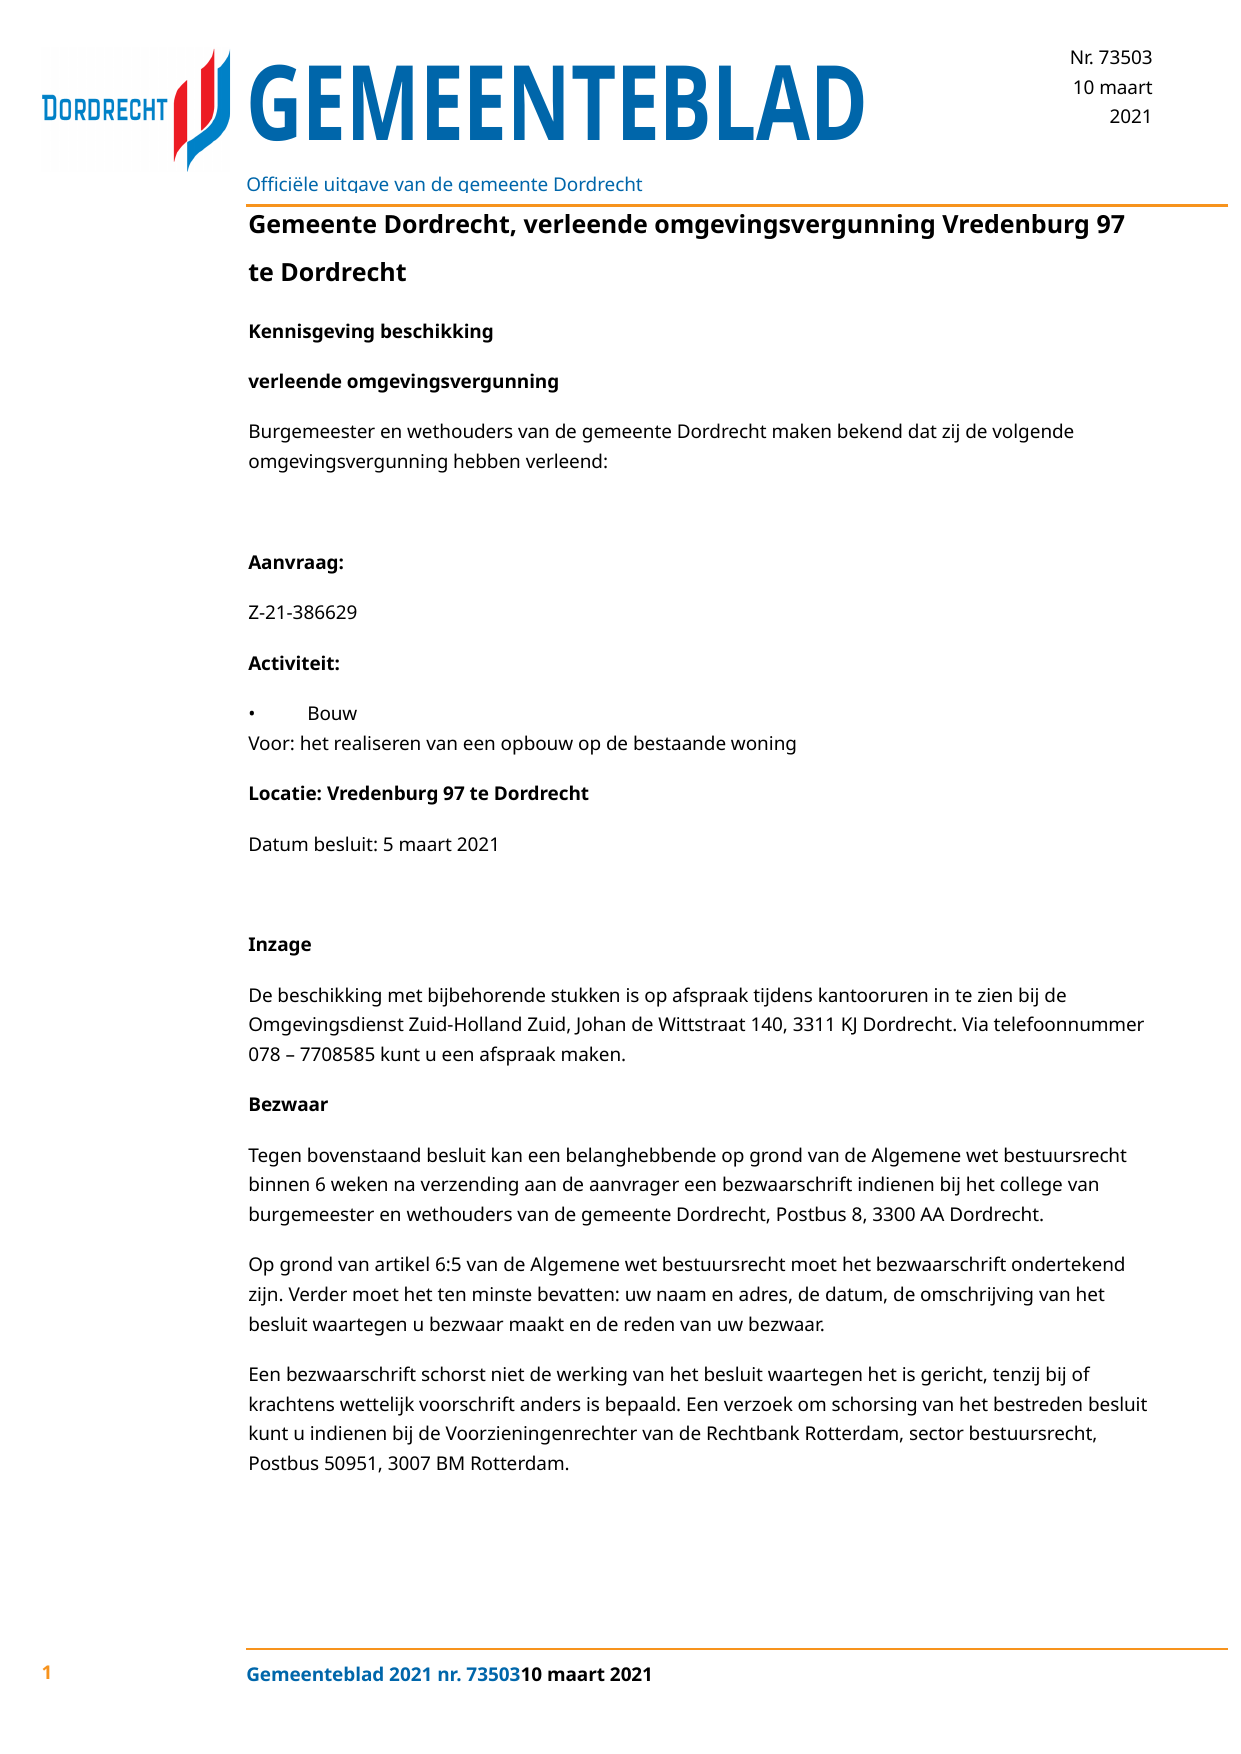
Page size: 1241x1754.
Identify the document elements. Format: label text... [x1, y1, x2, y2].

text Op grond van artikel 6:5 van de Algemene wet bestuursrecht moet het bezwaarschrift ondertekend zijn. Verder moet het ten minste bevatten: uw naam en adres, de datum, de omschrijving van het besluit waartegen u bezwaar maakt en de reden van uw bezwaar. [248, 1252, 1152, 1337]
text Gemeente Dordrecht, verleende omgevingsvergunning Vredenburg 97 te Dordrecht [248, 207, 1152, 288]
text Voor: het realiseren van een opbouw op de bestaande woning [248, 730, 1152, 756]
text Inzage [248, 932, 1152, 957]
text Aanvraag: [248, 549, 1152, 575]
text Tegen bovenstaand besluit kan een belanghebbende op grond van de Algemene wet bestuursrecht binnen 6 weken na verzending aan de aanvrager een bezwaarschrift indienen bij het college van burgemeester en wethouders van de gemeente Dordrecht, Postbus 8, 3300 AA Dordrecht. [248, 1142, 1152, 1227]
text Een bezwaarschrift schorst niet de werking van het besluit waartegen het is gericht, tenzij bij of krachtens wettelijk voorschrift anders is bepaald. Een verzoek om schorsing van het bestreden besluit kunt u indienen bij de Voorzieningenrechter van de Rechtbank Rotterdam, sector bestuursrecht, Postbus 50951, 3007 BM Rotterdam. [248, 1361, 1152, 1476]
text Bezwaar [248, 1092, 1152, 1117]
text verleende omgevingsvergunning [248, 368, 1152, 394]
text Locatie: Vredenburg 97 te Dordrecht [248, 780, 1152, 806]
text De beschikking met bijbehorende stukken is op afspraak tijdens kantooruren in te zien bij de Omgevingsdienst Zuid-Holland Zuid, Johan de Wittstraat 140, 3311 KJ Dordrecht. Via telefoonnummer 078 – 7708585 kunt u een afspraak maken. [248, 982, 1152, 1067]
text Kennisgeving beschikking [248, 318, 1152, 344]
text Activiteit: [248, 650, 1152, 676]
text Burgemeester en wethouders van de gemeente Dordrecht maken bekend dat zij de volgende omgevingsvergunning hebben verleend: [248, 419, 1152, 474]
picture [41, 47, 231, 172]
list Bouw [248, 700, 1152, 726]
text Z-21-386629 [248, 599, 1152, 625]
text Datum besluit: 5 maart 2021 [248, 831, 1152, 857]
